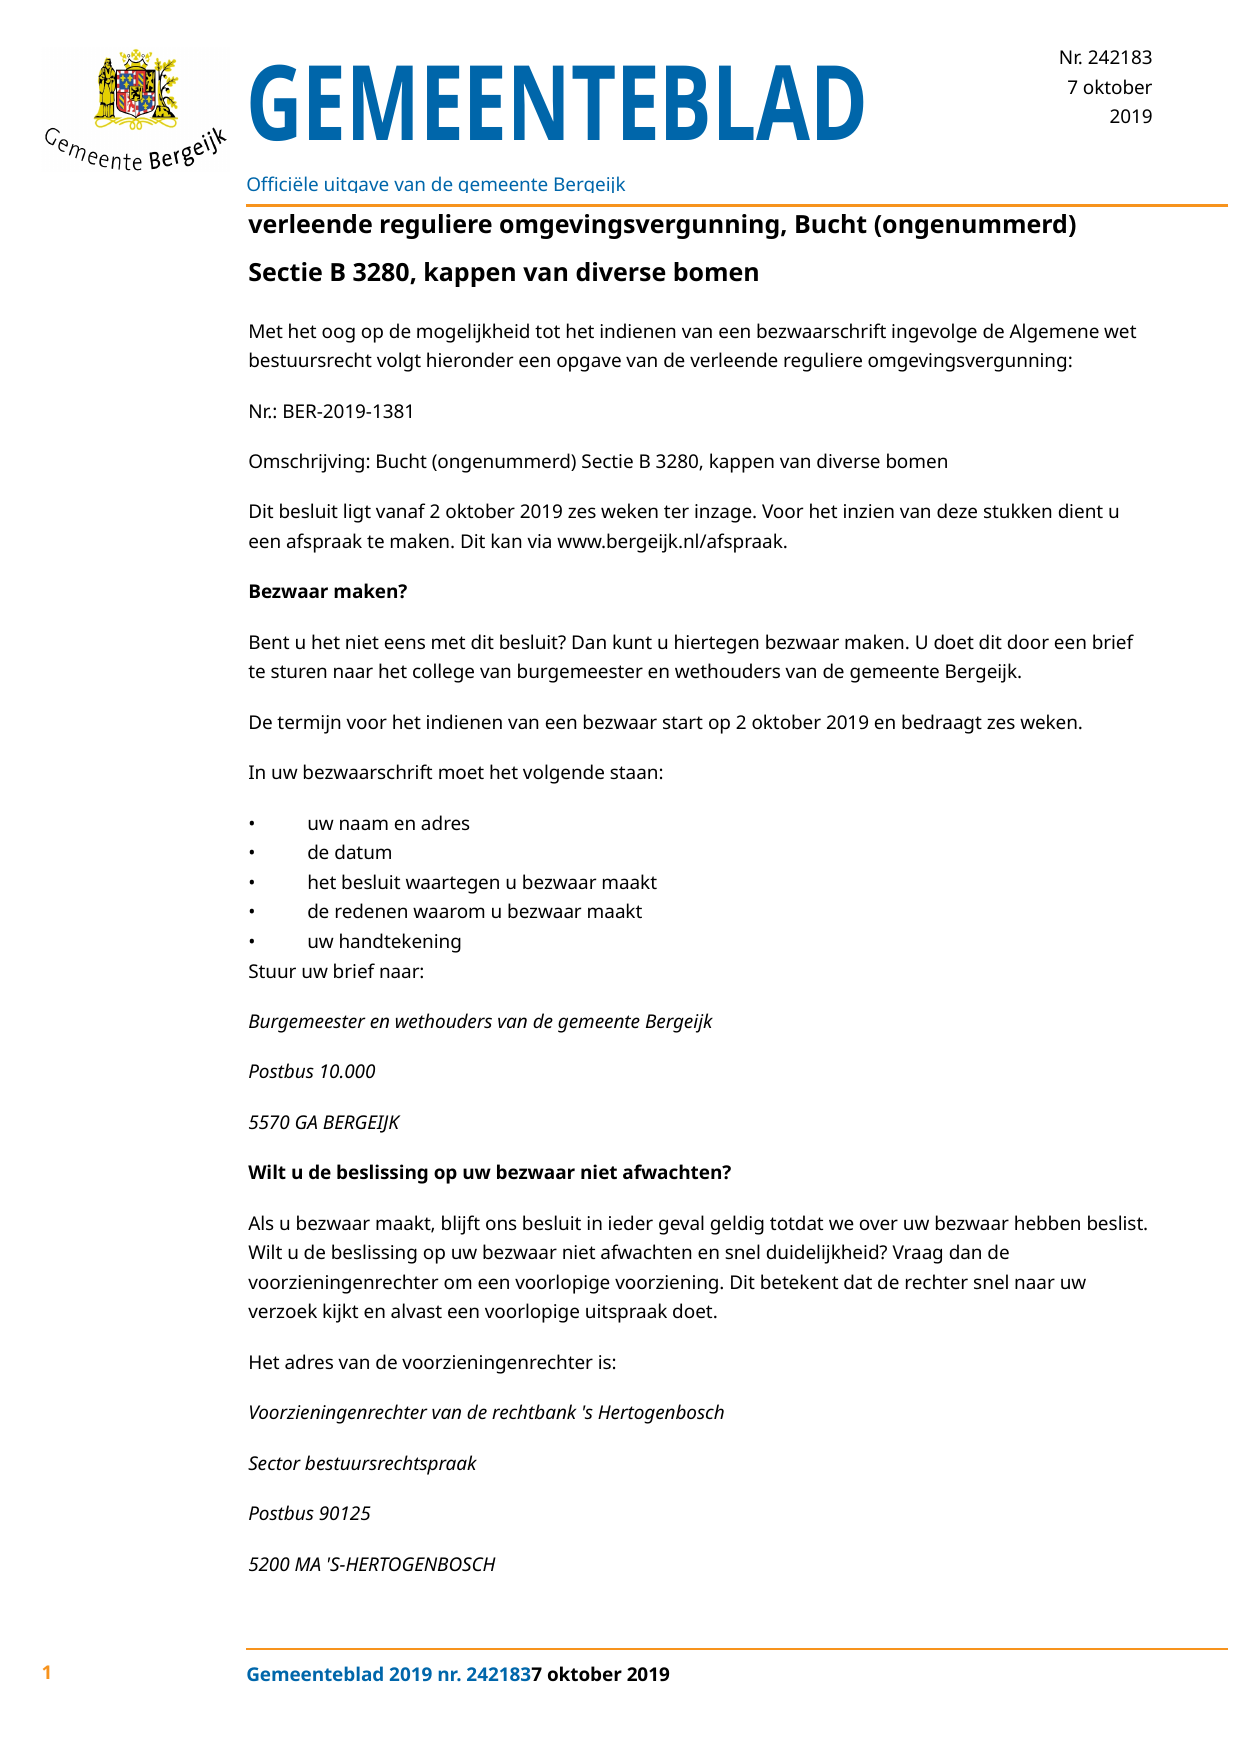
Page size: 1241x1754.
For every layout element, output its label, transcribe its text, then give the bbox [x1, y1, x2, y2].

text Dit besluit ligt vanaf 2 oktober 2019 zes weken ter inzage. Voor het inzien van deze stukken dient u een afspraak te maken. Dit kan via www.bergeijk.nl/afspraak. [248, 499, 1152, 554]
text Bent u het niet eens met dit besluit? Dan kunt u hiertegen bezwaar maken. U doet dit door een brief te sturen naar het college van burgemeester en wethouders van de gemeente Bergeijk. [248, 629, 1152, 684]
list uw naam en adres [248, 810, 1152, 836]
list het besluit waartegen u bezwaar maakt [248, 869, 1152, 895]
text Omschrijving: Bucht (ongenummerd) Sectie B 3280, kappen van diverse bomen [248, 448, 1152, 474]
text Postbus 10.000 [248, 1059, 1152, 1084]
text Postbus 90125 [248, 1500, 1152, 1526]
list de redenen waarom u bezwaar maakt [248, 899, 1152, 924]
text Sector bestuursrechtspraak [248, 1450, 1152, 1476]
list de datum [248, 839, 1152, 865]
text Wilt u de beslissing op uw bezwaar niet afwachten? [248, 1159, 1152, 1185]
text Met het oog op de mogelijkheid tot het indienen van een bezwaarschrift ingevolge de Algemene wet bestuursrecht volgt hieronder een opgave van de verleende reguliere omgevingsvergunning: [248, 318, 1152, 373]
text De termijn voor het indienen van een bezwaar start op 2 oktober 2019 en bedraagt zes weken. [248, 709, 1152, 735]
text 5570 GA BERGEIJK [248, 1109, 1152, 1135]
text Burgemeester en wethouders van de gemeente Bergeijk [248, 1008, 1152, 1034]
picture [41, 47, 231, 172]
text Bezwaar maken? [248, 579, 1152, 604]
text Nr.: BER-2019-1381 [248, 398, 1152, 424]
text Als u bezwaar maakt, blijft ons besluit in ieder geval geldig totdat we over uw bezwaar hebben beslist. Wilt u de beslissing op uw bezwaar niet afwachten en snel duidelijkheid? Vraag dan de voorzieningenrechter om een voorlopige voorziening. Dit betekent dat de rechter snel naar uw verzoek kijkt en alvast een voorlopige uitspraak doet. [248, 1210, 1152, 1324]
text Stuur uw brief naar: [248, 958, 1152, 984]
list uw handtekening [248, 928, 1152, 954]
text Het adres van de voorzieningenrechter is: [248, 1349, 1152, 1375]
text Voorzieningenrechter van de rechtbank 's Hertogenbosch [248, 1399, 1152, 1425]
text verleende reguliere omgevingsvergunning, Bucht (ongenummerd) Sectie B 3280, kappen van diverse bomen [248, 207, 1152, 288]
text In uw bezwaarschrift moet het volgende staan: [248, 759, 1152, 785]
text 5200 MA 'S-HERTOGENBOSCH [248, 1551, 1152, 1577]
